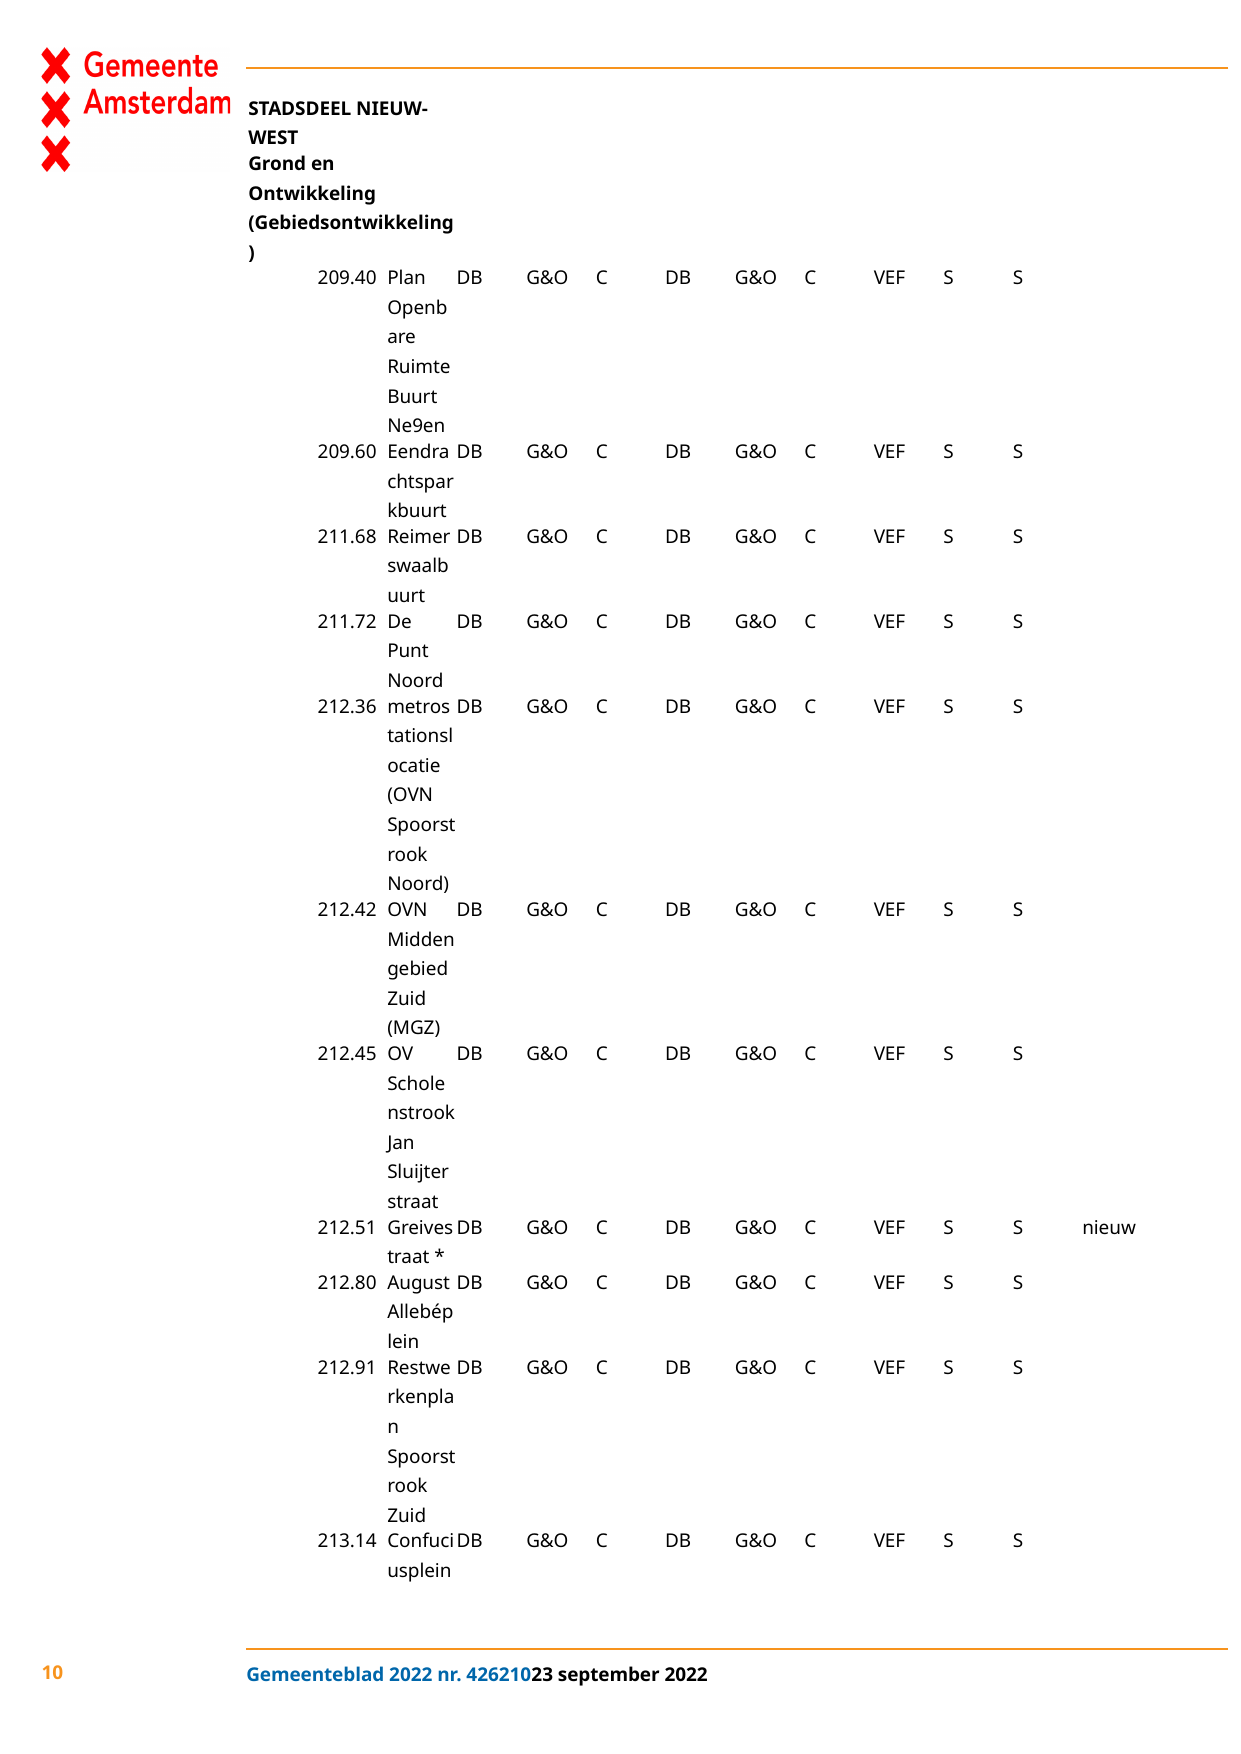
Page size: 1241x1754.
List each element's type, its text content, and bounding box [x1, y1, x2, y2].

table_cell [456, 95, 526, 150]
table_cell DB [456, 1528, 526, 1583]
table_cell G&O [526, 1040, 596, 1214]
table_cell DB [456, 1040, 526, 1214]
table_cell DB [456, 608, 526, 693]
table_cell [456, 150, 526, 264]
table_cell S [1013, 1269, 1082, 1354]
table_cell C [596, 1269, 665, 1354]
table_cell G&O [735, 1528, 804, 1583]
table_cell [248, 693, 317, 896]
table_cell [596, 95, 665, 150]
table_cell G&O [735, 1354, 804, 1528]
table_cell [248, 438, 317, 523]
table_cell [1082, 1040, 1152, 1214]
table_cell [248, 523, 317, 608]
table_cell G&O [526, 693, 596, 896]
table_cell DB [665, 523, 734, 608]
table_cell DB [665, 1528, 734, 1583]
table_cell DB [456, 1214, 526, 1269]
table_cell S [943, 1214, 1013, 1269]
table_cell G&O [735, 693, 804, 896]
table_cell VEF [874, 1269, 943, 1354]
table_cell G&O [735, 1269, 804, 1354]
table_cell Reimerswaalbuurt [387, 523, 456, 608]
table_cell G&O [735, 265, 804, 438]
table_cell C [596, 265, 665, 438]
table_cell C [804, 1040, 873, 1214]
table_cell S [943, 523, 1013, 608]
table_cell [665, 95, 734, 150]
table_cell DB [456, 438, 526, 523]
table_cell 212.42 [318, 896, 387, 1040]
table_cell Confuciusplein [387, 1528, 456, 1583]
table_cell G&O [735, 1214, 804, 1269]
table_cell C [804, 1354, 873, 1528]
table_cell C [804, 896, 873, 1040]
table_cell G&O [526, 1354, 596, 1528]
table_cell [248, 1269, 317, 1354]
table_cell nieuw [1082, 1214, 1152, 1269]
table_cell [1082, 438, 1152, 523]
table_cell August Allebéplein [387, 1269, 456, 1354]
table_cell 209.40 [318, 265, 387, 438]
table_cell Greivestraat * [387, 1214, 456, 1269]
table_cell [248, 1214, 317, 1269]
picture [41, 47, 231, 172]
table_cell 211.68 [318, 523, 387, 608]
table_cell DB [665, 438, 734, 523]
table_cell S [943, 265, 1013, 438]
table_cell C [804, 1214, 873, 1269]
table_cell G&O [526, 438, 596, 523]
table_cell VEF [874, 1354, 943, 1528]
table_cell G&O [526, 1214, 596, 1269]
table_cell C [804, 438, 873, 523]
table_cell C [596, 1528, 665, 1583]
table_cell VEF [874, 265, 943, 438]
table_cell [943, 95, 1013, 150]
table_cell C [804, 265, 873, 438]
table_cell S [943, 608, 1013, 693]
table_cell DB [456, 693, 526, 896]
table_cell S [943, 1354, 1013, 1528]
table_cell S [1013, 608, 1082, 693]
table_cell [1013, 95, 1082, 150]
table_cell DB [456, 1354, 526, 1528]
table_cell S [1013, 1528, 1082, 1583]
table_cell C [596, 1040, 665, 1214]
table_cell [526, 150, 596, 264]
table_cell C [596, 693, 665, 896]
table_cell VEF [874, 693, 943, 896]
table_cell [248, 1354, 317, 1528]
table_cell C [596, 1354, 665, 1528]
table_cell VEF [874, 1214, 943, 1269]
table_cell DB [665, 1214, 734, 1269]
table_cell G&O [526, 1269, 596, 1354]
table_cell [804, 150, 873, 264]
table_cell S [1013, 523, 1082, 608]
table_cell VEF [874, 608, 943, 693]
table_cell [248, 896, 317, 1040]
table_cell 209.60 [318, 438, 387, 523]
table_cell G&O [526, 1528, 596, 1583]
table_cell OVN Middengebied Zuid (MGZ) [387, 896, 456, 1040]
table_cell metrostationslocatie (OVN Spoorstrook Noord) [387, 693, 456, 896]
table_cell C [804, 523, 873, 608]
table_cell C [596, 1214, 665, 1269]
table_cell G&O [735, 896, 804, 1040]
table_cell [1082, 1528, 1152, 1583]
table_cell [735, 150, 804, 264]
table_cell Restwerkenplan Spoorstrook Zuid [387, 1354, 456, 1528]
table_cell C [596, 608, 665, 693]
table_cell S [1013, 693, 1082, 896]
table_cell 213.14 [318, 1528, 387, 1583]
table_cell S [1013, 265, 1082, 438]
table_cell G&O [735, 438, 804, 523]
table_cell [1082, 1354, 1152, 1528]
table_cell DB [456, 523, 526, 608]
table_cell De Punt Noord [387, 608, 456, 693]
table_cell C [804, 608, 873, 693]
table_cell DB [665, 1354, 734, 1528]
table_cell VEF [874, 896, 943, 1040]
table_cell Plan Openbare Ruimte Buurt Ne9en [387, 265, 456, 438]
table_cell [596, 150, 665, 264]
table_cell DB [456, 896, 526, 1040]
table_cell C [596, 523, 665, 608]
table_cell 212.80 [318, 1269, 387, 1354]
table_cell C [596, 438, 665, 523]
table_cell C [596, 896, 665, 1040]
table_cell [874, 150, 943, 264]
table_cell G&O [735, 1040, 804, 1214]
table_cell S [943, 1040, 1013, 1214]
table_cell S [943, 896, 1013, 1040]
table_cell [248, 1528, 317, 1583]
table_cell [1082, 608, 1152, 693]
table_cell DB [665, 896, 734, 1040]
table_cell G&O [526, 265, 596, 438]
table_cell 212.36 [318, 693, 387, 896]
table_cell G&O [526, 896, 596, 1040]
table_cell [804, 95, 873, 150]
table_cell [943, 150, 1013, 264]
table_cell [735, 95, 804, 150]
table_cell VEF [874, 438, 943, 523]
table_cell [248, 1040, 317, 1214]
table_cell S [1013, 1040, 1082, 1214]
table_cell [1082, 150, 1152, 264]
table_cell G&O [526, 608, 596, 693]
table_cell [248, 265, 317, 438]
table_cell DB [456, 1269, 526, 1354]
table_cell Grond en Ontwikkeling (Gebiedsontwikkeling) [248, 150, 456, 264]
table_cell [1082, 95, 1152, 150]
table_cell STADSDEEL NIEUW-WEST [248, 95, 456, 150]
table_cell G&O [735, 608, 804, 693]
table_cell S [1013, 1214, 1082, 1269]
table_cell S [1013, 1354, 1082, 1528]
table_cell C [804, 693, 873, 896]
table_cell [1082, 265, 1152, 438]
table_cell OV Scholenstrook Jan Sluijterstraat [387, 1040, 456, 1214]
table_cell 212.45 [318, 1040, 387, 1214]
table_cell S [943, 1528, 1013, 1583]
table_cell [526, 95, 596, 150]
table_cell G&O [735, 523, 804, 608]
table_cell [874, 95, 943, 150]
table_cell [1082, 896, 1152, 1040]
table_cell DB [665, 265, 734, 438]
table_cell [1013, 150, 1082, 264]
table_cell S [1013, 438, 1082, 523]
table_cell S [1013, 896, 1082, 1040]
table_cell DB [665, 608, 734, 693]
table_cell DB [665, 693, 734, 896]
table_cell [1082, 693, 1152, 896]
table_cell VEF [874, 1040, 943, 1214]
table_cell [1082, 523, 1152, 608]
table_cell DB [665, 1269, 734, 1354]
table_cell 212.91 [318, 1354, 387, 1528]
table_cell [248, 608, 317, 693]
table_cell C [804, 1269, 873, 1354]
table_cell [1082, 1269, 1152, 1354]
table_cell S [943, 438, 1013, 523]
table_cell DB [665, 1040, 734, 1214]
table_cell C [804, 1528, 873, 1583]
table_cell G&O [526, 523, 596, 608]
table_cell VEF [874, 1528, 943, 1583]
table_cell S [943, 1269, 1013, 1354]
table_cell [665, 150, 734, 264]
table_cell 211.72 [318, 608, 387, 693]
table_cell VEF [874, 523, 943, 608]
table_cell S [943, 693, 1013, 896]
table_cell Eendrachtsparkbuurt [387, 438, 456, 523]
table_cell 212.51 [318, 1214, 387, 1269]
table_cell DB [456, 265, 526, 438]
